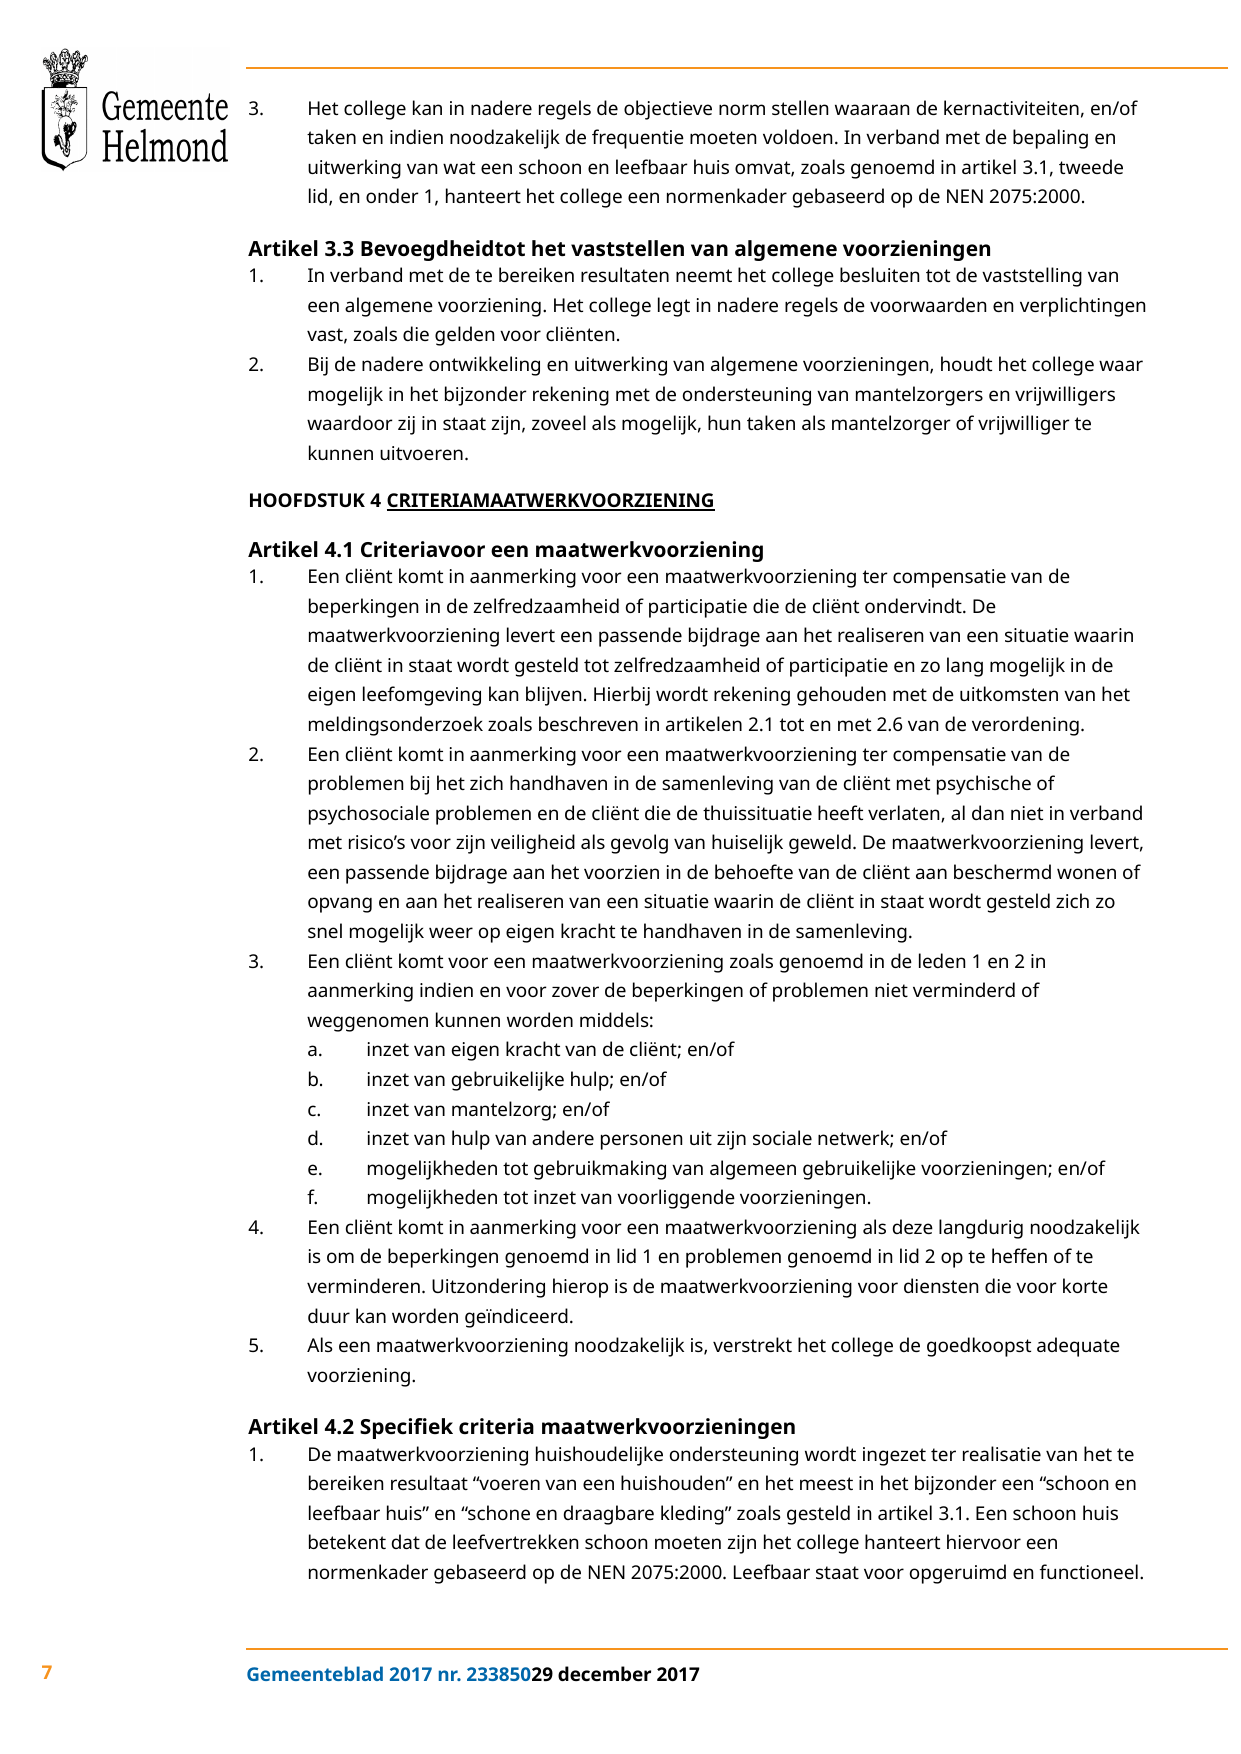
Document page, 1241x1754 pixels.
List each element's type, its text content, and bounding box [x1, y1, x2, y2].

list Als een maatwerkvoorziening noodzakelijk is, verstrekt het college de goedkoopst adequate voorziening. [248, 1332, 1152, 1388]
list mogelijkheden tot gebruikmaking van algemeen gebruikelijke voorzieningen; en/of [307, 1155, 1152, 1181]
text Artikel 4.2 Specifiek criteria maatwerkvoorzieningen [248, 1412, 1152, 1441]
list Een cliënt komt in aanmerking voor een maatwerkvoorziening ter compensatie van de problemen bij het zich handhaven in de samenleving van de cliënt met psychische of psychosociale problemen en de cliënt die de thuissituatie heeft verlaten, al dan niet in verband met risico’s voor zijn veiligheid als gevolg van huiselijk geweld. De maatwerkvoorziening levert, een passende bijdrage aan het voorzien in de behoefte van de cliënt aan beschermd wonen of opvang en aan het realiseren van een situatie waarin de cliënt in staat wordt gesteld zich zo snel mogelijk weer op eigen kracht te handhaven in de samenleving. [248, 741, 1152, 944]
text HOOFDSTUK 4 CRITERIAMAATWERKVOORZIENING [248, 486, 1152, 514]
list inzet van hulp van andere personen uit zijn sociale netwerk; en/of [307, 1125, 1152, 1151]
list Een cliënt komt in aanmerking voor een maatwerkvoorziening als deze langdurig noodzakelijk is om de beperkingen genoemd in lid 1 en problemen genoemd in lid 2 op te heffen of te verminderen. Uitzondering hierop is de maatwerkvoorziening voor diensten die voor korte duur kan worden geïndiceerd. [248, 1214, 1152, 1328]
picture [41, 47, 231, 172]
text Artikel 4.1 Criteriavoor een maatwerkvoorziening [248, 535, 1152, 563]
list In verband met de te bereiken resultaten neemt het college besluiten tot de vaststelling van een algemene voorziening. Het college legt in nadere regels de voorwaarden en verplichtingen vast, zoals die gelden voor cliënten. [248, 262, 1152, 347]
list inzet van gebruikelijke hulp; en/of [307, 1066, 1152, 1092]
list De maatwerkvoorziening huishoudelijke ondersteuning wordt ingezet ter realisatie van het te bereiken resultaat “voeren van een huishouden” en het meest in het bijzonder een “schoon en leefbaar huis” en “schone en draagbare kleding” zoals gesteld in artikel 3.1. Een schoon huis betekent dat de leefvertrekken schoon moeten zijn het college hanteert hiervoor een normenkader gebaseerd op de NEN 2075:2000. Leefbaar staat voor opgeruimd en functioneel. [248, 1441, 1152, 1585]
list inzet van mantelzorg; en/of [307, 1096, 1152, 1121]
list Een cliënt komt voor een maatwerkvoorziening zoals genoemd in de leden 1 en 2 in aanmerking indien en voor zover de beperkingen of problemen niet verminderd of weggenomen kunnen worden middels: [248, 948, 1152, 1033]
list Het college kan in nadere regels de objectieve norm stellen waaraan de kernactiviteiten, en/of taken en indien noodzakelijk de frequentie moeten voldoen. In verband met de bepaling en uitwerking van wat een schoon en leefbaar huis omvat, zoals genoemd in artikel 3.1, tweede lid, en onder 1, hanteert het college een normenkader gebaseerd op de NEN 2075:2000. [248, 95, 1152, 209]
list Een cliënt komt in aanmerking voor een maatwerkvoorziening ter compensatie van de beperkingen in de zelfredzaamheid of participatie die de cliënt ondervindt. De maatwerkvoorziening levert een passende bijdrage aan het realiseren van een situatie waarin de cliënt in staat wordt gesteld tot zelfredzaamheid of participatie en zo lang mogelijk in de eigen leefomgeving kan blijven. Hierbij wordt rekening gehouden met de uitkomsten van het meldingsonderzoek zoals beschreven in artikelen 2.1 tot en met 2.6 van de verordening. [248, 563, 1152, 737]
list inzet van eigen kracht van de cliënt; en/of [307, 1037, 1152, 1062]
list mogelijkheden tot inzet van voorliggende voorzieningen. [307, 1184, 1152, 1210]
list Bij de nadere ontwikkeling en uitwerking van algemene voorzieningen, houdt het college waar mogelijk in het bijzonder rekening met de ondersteuning van mantelzorgers en vrijwilligers waardoor zij in staat zijn, zoveel als mogelijk, hun taken als mantelzorger of vrijwilliger te kunnen uitvoeren. [248, 351, 1152, 466]
text Artikel 3.3 Bevoegdheidtot het vaststellen van algemene voorzieningen [248, 234, 1152, 262]
